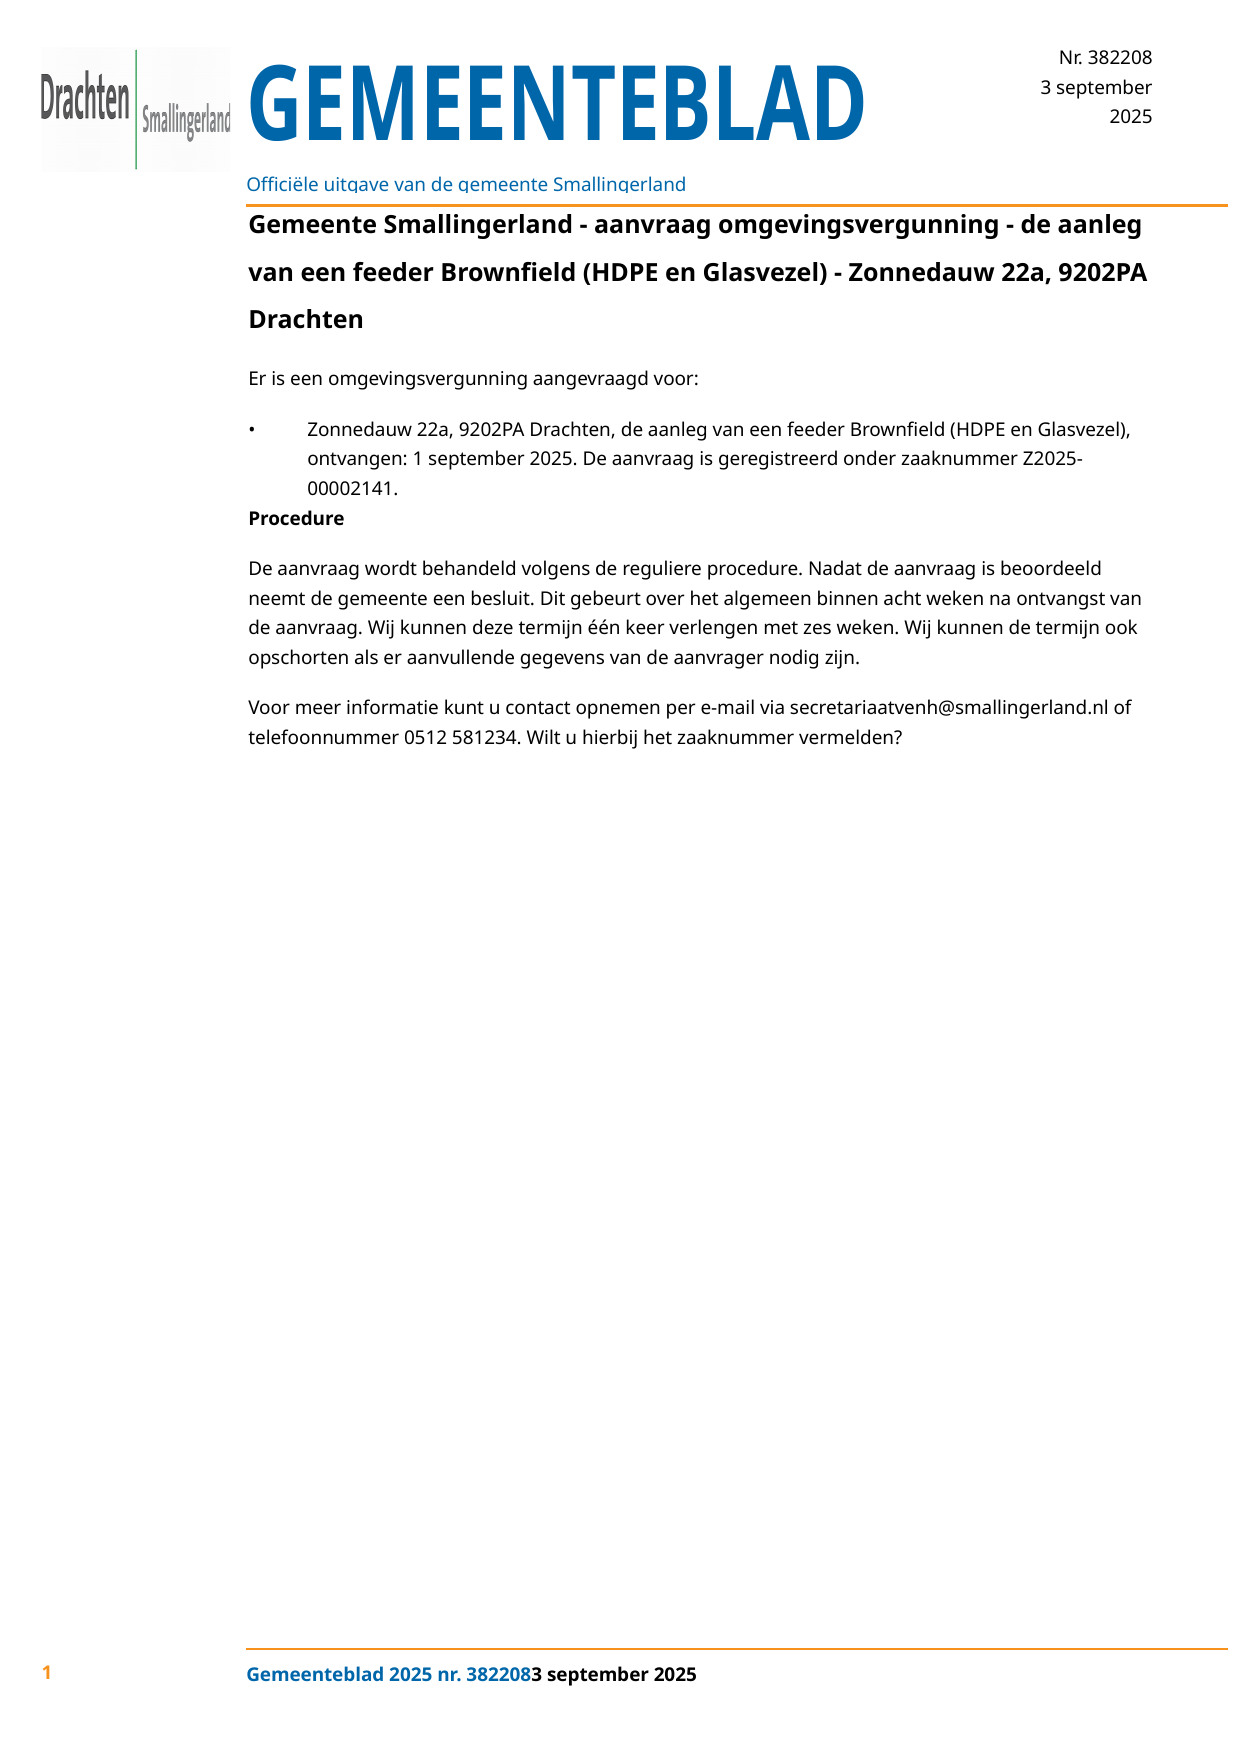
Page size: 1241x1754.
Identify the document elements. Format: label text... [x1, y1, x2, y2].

list Zonnedauw 22a, 9202PA Drachten, de aanleg van een feeder Brownfield (HDPE en Glasvezel), ontvangen: 1 september 2025. De aanvraag is geregistreerd onder zaaknummer Z2025-00002141. [248, 416, 1152, 501]
picture [41, 47, 231, 172]
text De aanvraag wordt behandeld volgens de reguliere procedure. Nadat de aanvraag is beoordeeld neemt de gemeente een besluit. Dit gebeurt over het algemeen binnen acht weken na ontvangst van de aanvraag. Wij kunnen deze termijn één keer verlengen met zes weken. Wij kunnen de termijn ook opschorten als er aanvullende gegevens van de aanvrager nodig zijn. [248, 555, 1152, 669]
text Gemeente Smallingerland - aanvraag omgevingsvergunning - de aanleg van een feeder Brownfield (HDPE en Glasvezel) - Zonnedauw 22a, 9202PA Drachten [248, 207, 1152, 336]
text Procedure [248, 505, 1152, 530]
text Er is een omgevingsvergunning aangevraagd voor: [248, 366, 1152, 391]
text Voor meer informatie kunt u contact opnemen per e-mail via secretariaatvenh@smallingerland.nl of telefoonnummer 0512 581234. Wilt u hierbij het zaaknummer vermelden? [248, 694, 1152, 749]
